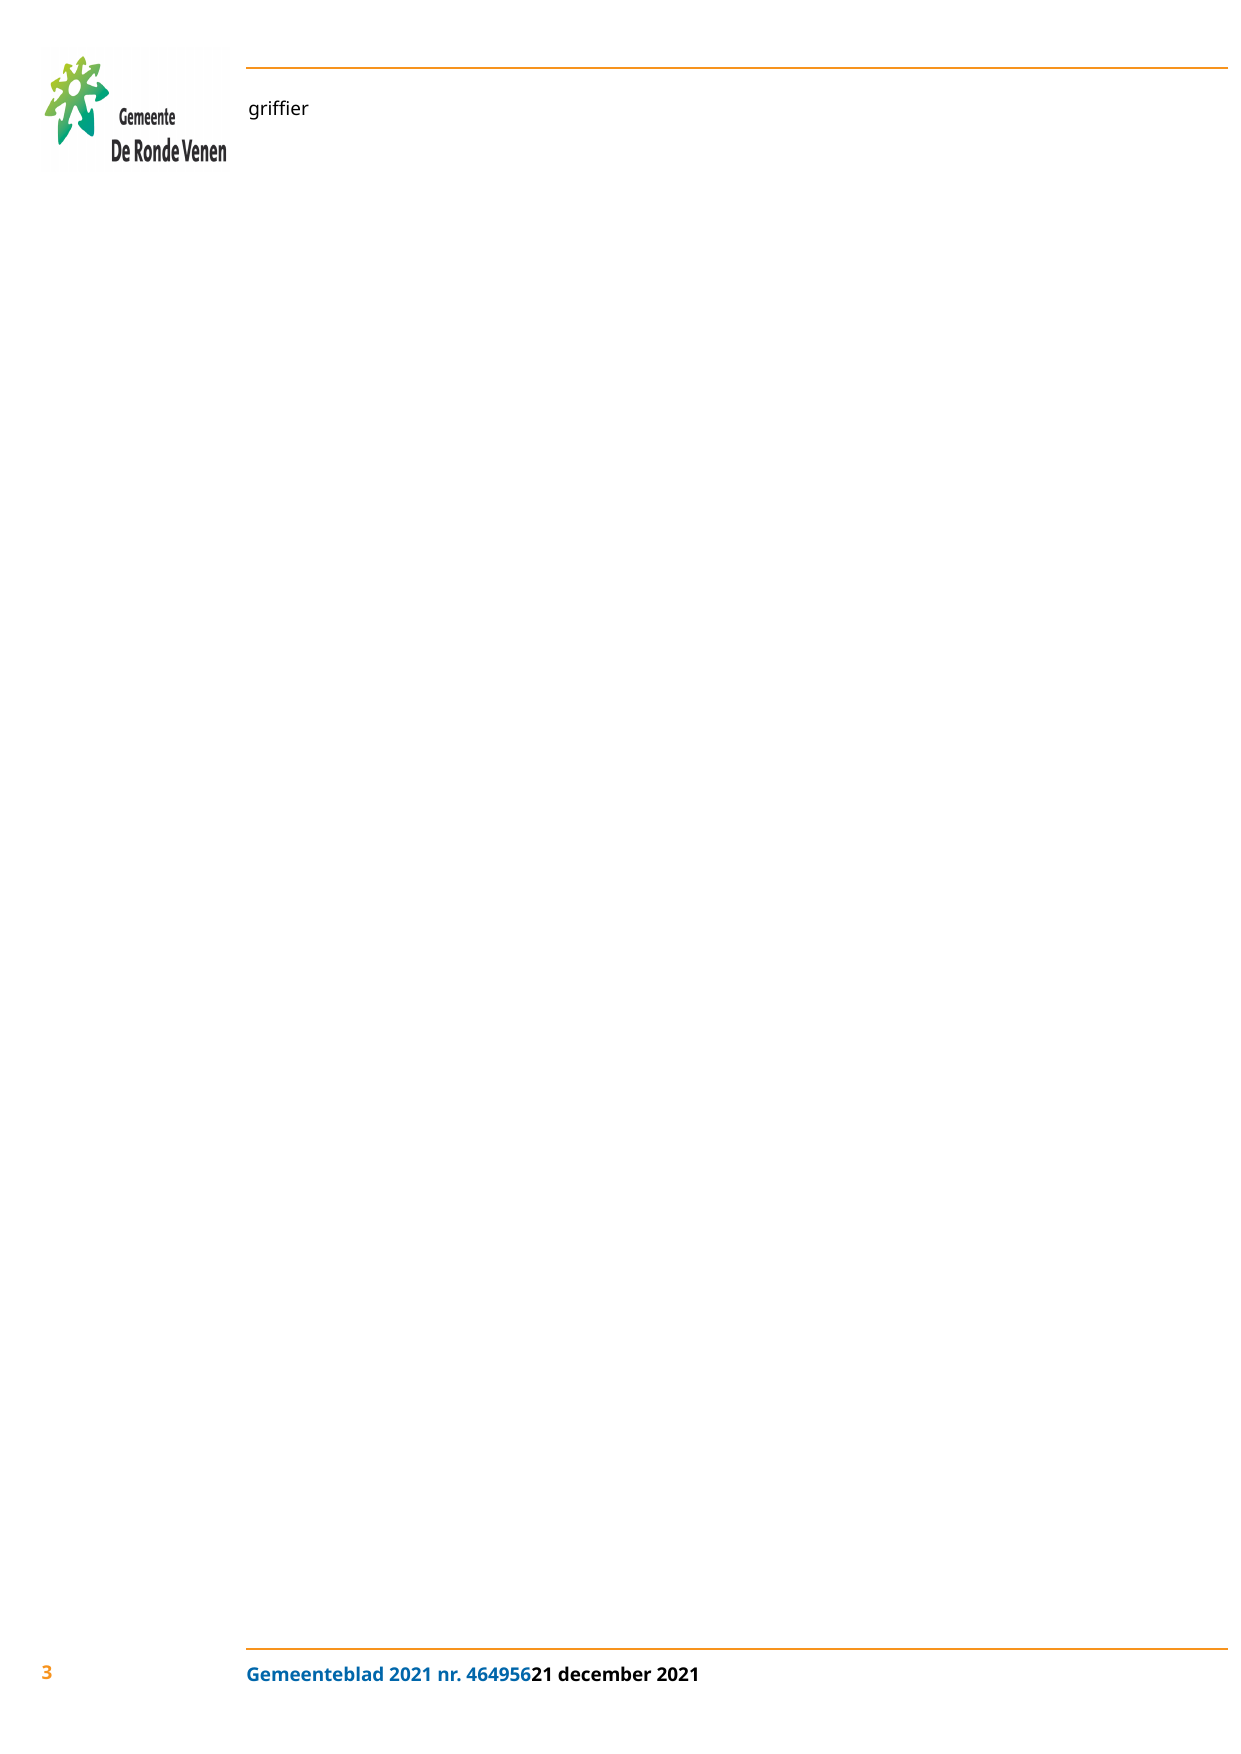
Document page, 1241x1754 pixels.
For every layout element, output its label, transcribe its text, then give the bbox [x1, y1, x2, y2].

text griffier [248, 95, 1152, 121]
picture [41, 47, 231, 172]
